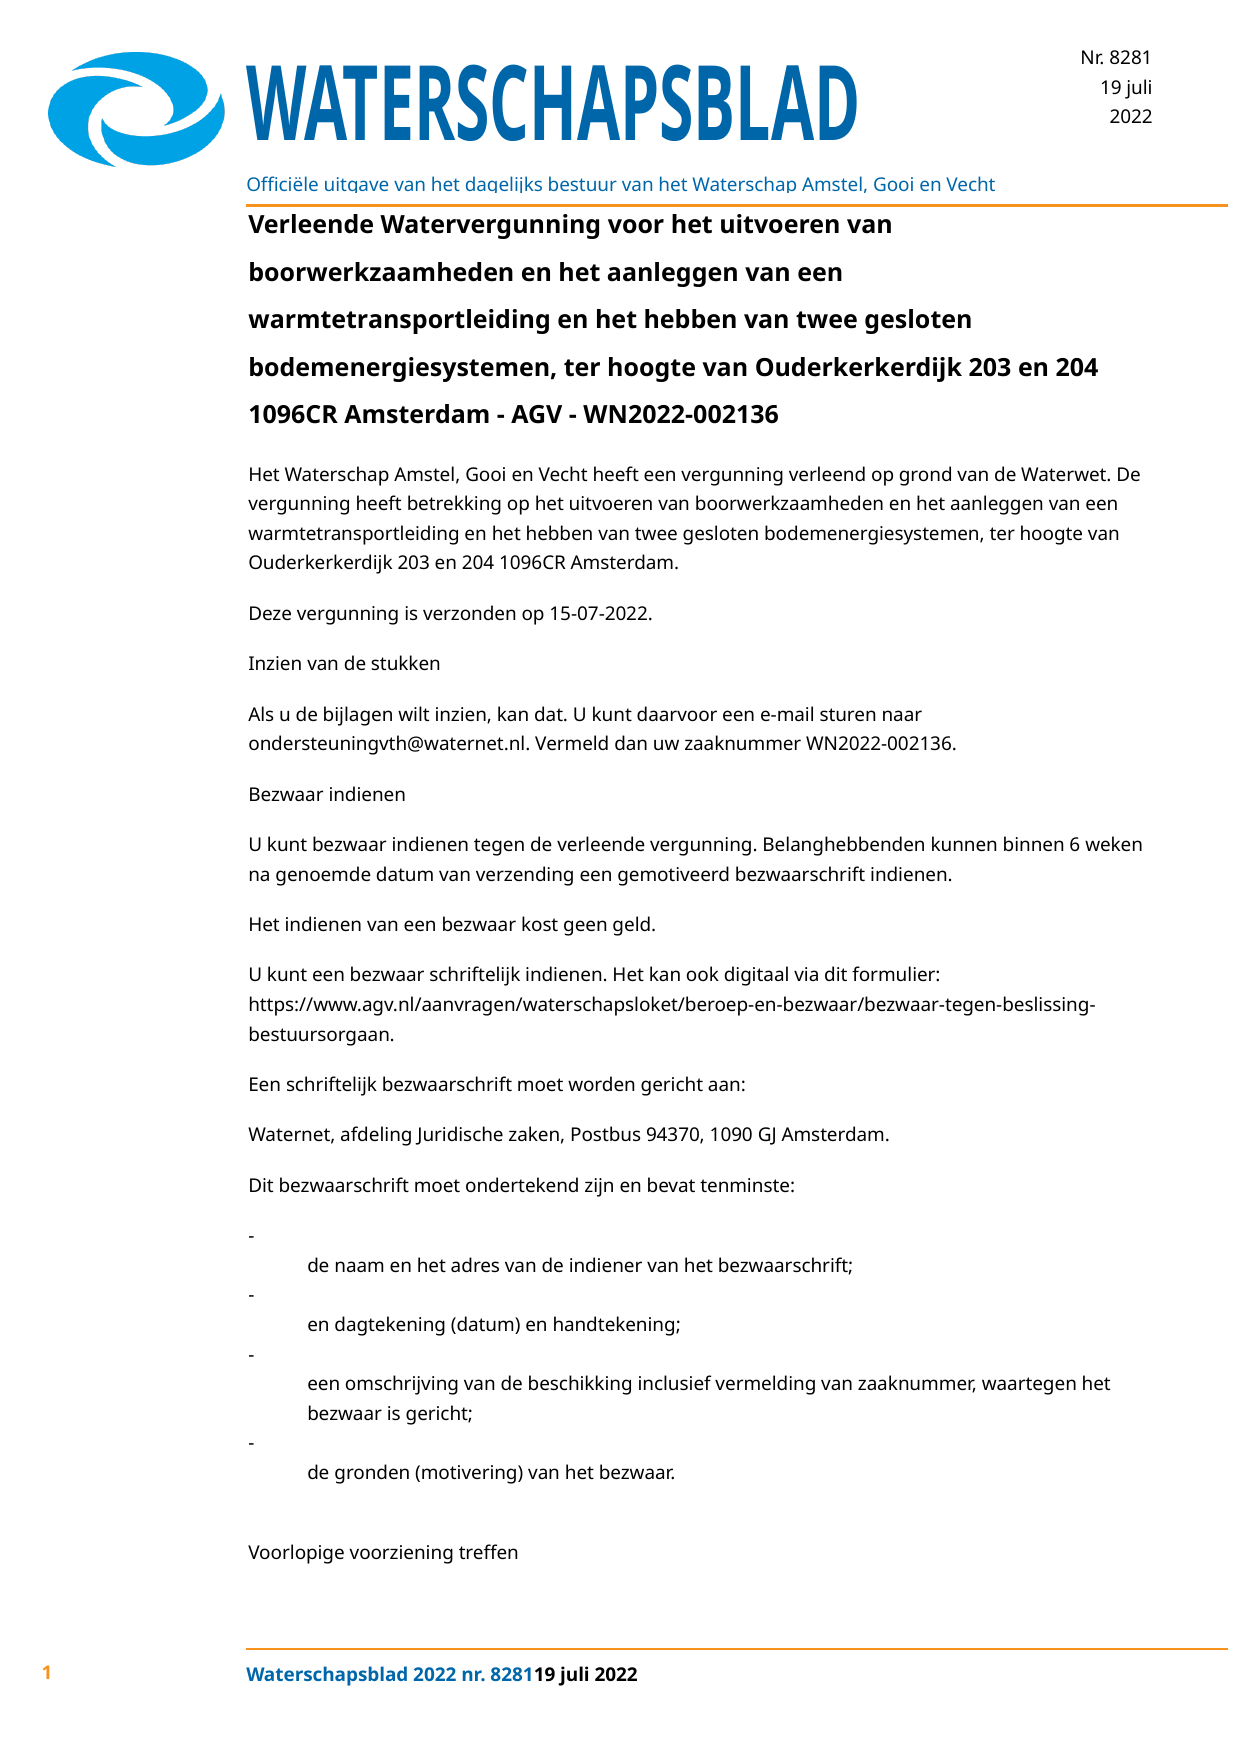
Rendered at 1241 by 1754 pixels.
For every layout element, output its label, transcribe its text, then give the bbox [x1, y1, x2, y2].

text U kunt bezwaar indienen tegen de verleende vergunning. Belanghebbenden kunnen binnen 6 weken na genoemde datum van verzending een gemotiveerd bezwaarschrift indienen. [248, 831, 1152, 886]
picture [41, 47, 231, 172]
text Voorlopige voorziening treffen [248, 1539, 1152, 1565]
text Het indienen van een bezwaar kost geen geld. [248, 911, 1152, 937]
list de gronden (motivering) van het bezwaar. [248, 1459, 1152, 1485]
list en dagtekening (datum) en handtekening; [248, 1311, 1152, 1337]
text Deze vergunning is verzonden op 15-07-2022. [248, 600, 1152, 626]
text Het Waterschap Amstel, Gooi en Vecht heeft een vergunning verleend op grond van de Waterwet. De vergunning heeft betrekking op het uitvoeren van boorwerkzaamheden en het aanleggen van een warmtetransportleiding en het hebben van twee gesloten bodemenergiesystemen, ter hoogte van Ouderkerkerdijk 203 en 204 1096CR Amsterdam. [248, 461, 1152, 575]
text Als u de bijlagen wilt inzien, kan dat. U kunt daarvoor een e-mail sturen naar ondersteuningvth@waternet.nl. Vermeld dan uw zaaknummer WN2022-002136. [248, 701, 1152, 756]
text Inzien van de stukken [248, 650, 1152, 676]
list de naam en het adres van de indiener van het bezwaarschrift; [248, 1252, 1152, 1278]
text U kunt een bezwaar schriftelijk indienen. Het kan ook digitaal via dit formulier: https://www.agv.nl/aanvragen/waterschapsloket/beroep-en-bezwaar/bezwaar-tegen-beslissing-bestuursorgaan. [248, 962, 1152, 1046]
text Bezwaar indienen [248, 781, 1152, 806]
list een omschrijving van de beschikking inclusief vermelding van zaaknummer, waartegen het bezwaar is gericht; [248, 1370, 1152, 1426]
text Waternet, afdeling Juridische zaken, Postbus 94370, 1090 GJ Amsterdam. [248, 1122, 1152, 1147]
text Een schriftelijk bezwaarschrift moet worden gericht aan: [248, 1071, 1152, 1097]
text Verleende Watervergunning voor het uitvoeren van boorwerkzaamheden en het aanleggen van een warmtetransportleiding en het hebben van twee gesloten bodemenergiesystemen, ter hoogte van Ouderkerkerdijk 203 en 204 1096CR Amsterdam - AGV - WN2022-002136 [248, 207, 1152, 431]
text Dit bezwaarschrift moet ondertekend zijn en bevat tenminste: [248, 1172, 1152, 1198]
